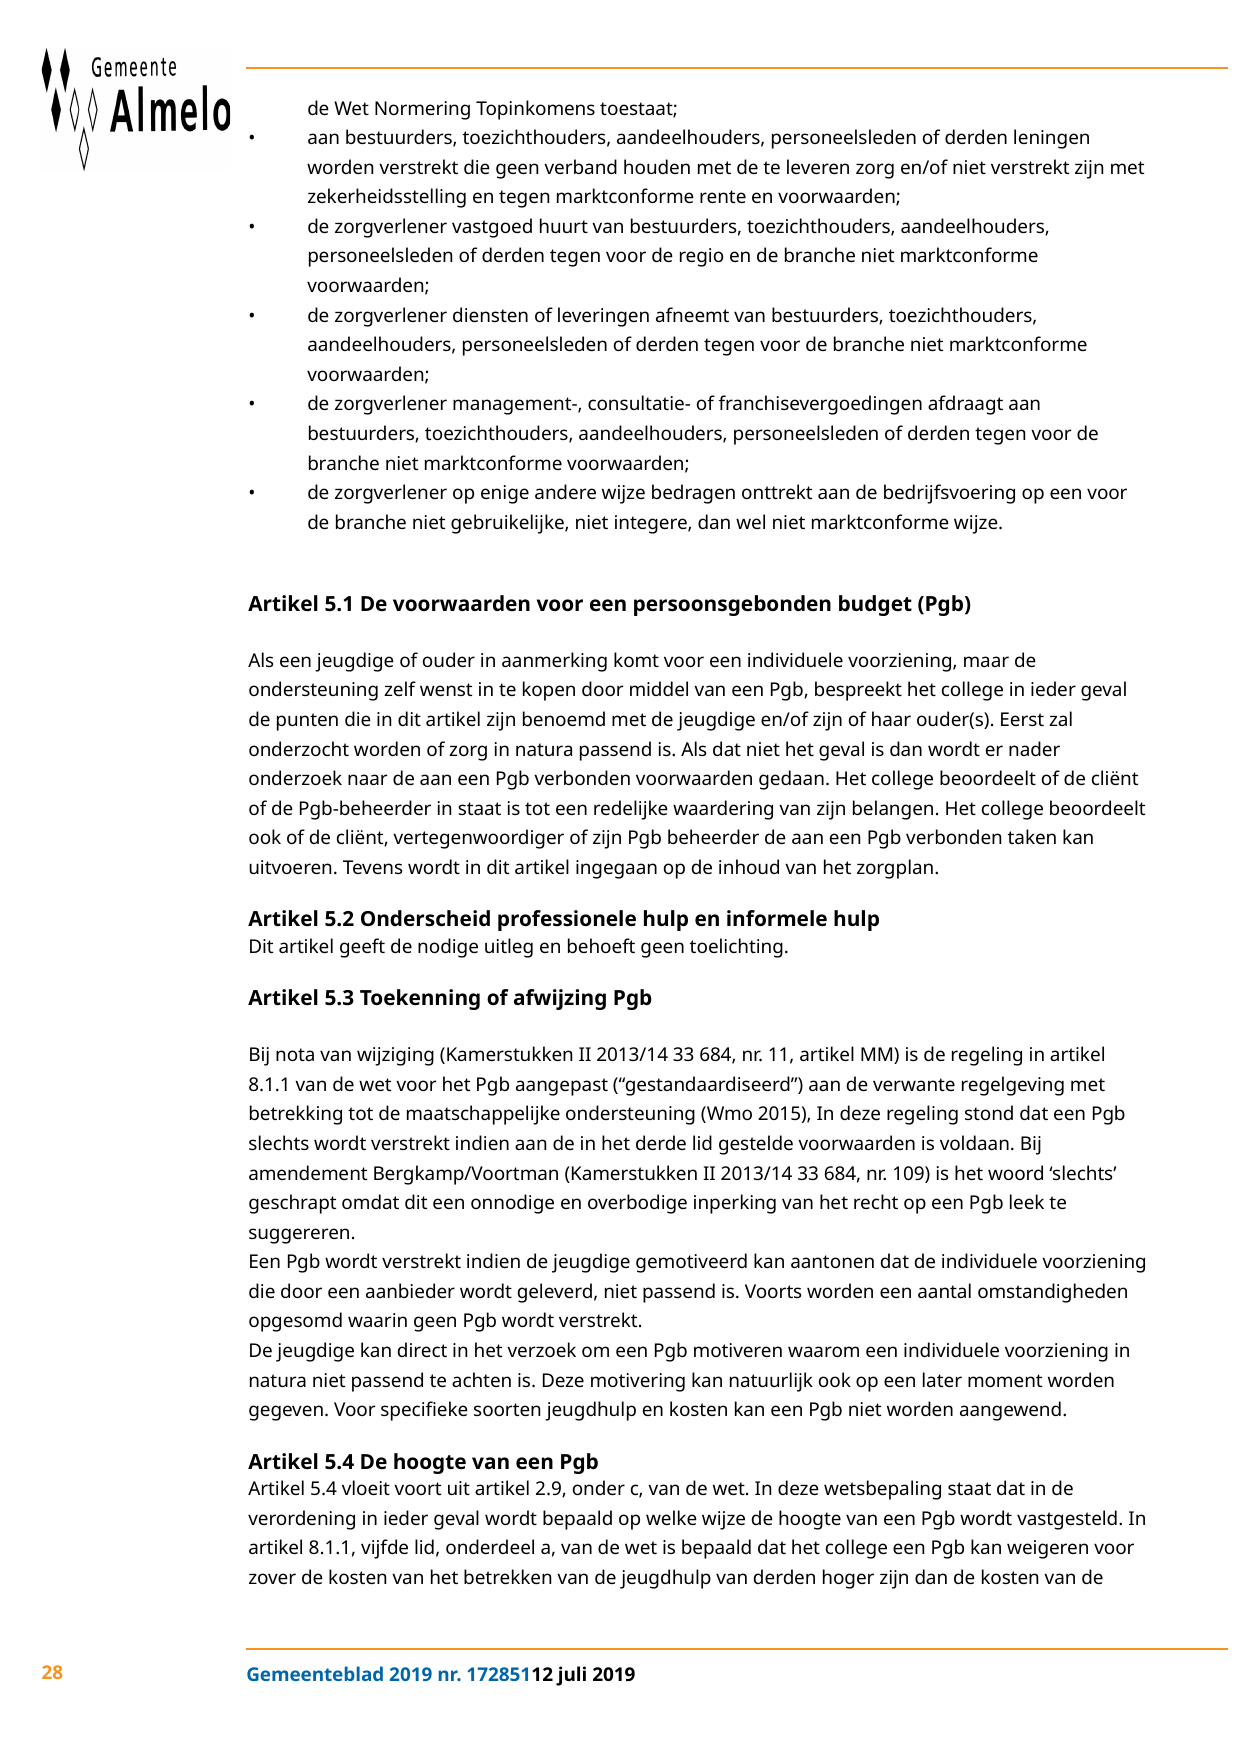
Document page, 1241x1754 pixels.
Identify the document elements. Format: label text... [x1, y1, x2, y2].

text Artikel 5.3 Toekenning of afwijzing Pgb [248, 983, 1152, 1012]
list de zorgverlener diensten of leveringen afneemt van bestuurders, toezichthouders, aandeelhouders, personeelsleden of derden tegen voor de branche niet marktconforme voorwaarden; [248, 302, 1152, 387]
text Artikel 5.1 De voorwaarden voor een persoonsgebonden budget (Pgb) [248, 589, 1152, 617]
list de zorgverlener op enige andere wijze bedragen onttrekt aan de bedrijfsvoering op een voor de branche niet gebruikelijke, niet integere, dan wel niet marktconforme wijze. [248, 479, 1152, 535]
list de zorgverlener vastgoed huurt van bestuurders, toezichthouders, aandeelhouders, personeelsleden of derden tegen voor de regio en de branche niet marktconforme voorwaarden; [248, 213, 1152, 298]
text Dit artikel geeft de nodige uitleg en behoeft geen toelichting. [248, 933, 1152, 959]
text Een Pgb wordt verstrekt indien de jeugdige gemotiveerd kan aantonen dat de individuele voorziening die door een aanbieder wordt geleverd, niet passend is. Voorts worden een aantal omstandigheden opgesomd waarin geen Pgb wordt verstrekt. [248, 1248, 1152, 1333]
text De jeugdige kan direct in het verzoek om een Pgb motiveren waarom een individuele voorziening in natura niet passend te achten is. Deze motivering kan natuurlijk ook op een later moment worden gegeven. Voor specifieke soorten jeugdhulp en kosten kan een Pgb niet worden aangewend. [248, 1337, 1152, 1422]
text Artikel 5.4 De hoogte van een Pgb [248, 1447, 1152, 1475]
text Als een jeugdige of ouder in aanmerking komt voor een individuele voorziening, maar de ondersteuning zelf wenst in te kopen door middel van een Pgb, bespreekt het college in ieder geval de punten die in dit artikel zijn benoemd met de jeugdige en/of zijn of haar ouder(s). Eerst zal onderzocht worden of zorg in natura passend is. Als dat niet het geval is dan wordt er nader onderzoek naar de aan een Pgb verbonden voorwaarden gedaan. Het college beoordeelt of de cliënt of de Pgb-beheerder in staat is tot een redelijke waardering van zijn belangen. Het college beoordeelt ook of de cliënt, vertegenwoordiger of zijn Pgb beheerder de aan een Pgb verbonden taken kan uitvoeren. Tevens wordt in dit artikel ingegaan op de inhoud van het zorgplan. [248, 647, 1152, 880]
picture [41, 47, 231, 172]
list de Wet Normering Topinkomens toestaat; [248, 95, 1152, 121]
list aan bestuurders, toezichthouders, aandeelhouders, personeelsleden of derden leningen worden verstrekt die geen verband houden met de te leveren zorg en/of niet verstrekt zijn met zekerheidsstelling en tegen marktconforme rente en voorwaarden; [248, 124, 1152, 209]
list de zorgverlener management-, consultatie- of franchisevergoedingen afdraagt aan bestuurders, toezichthouders, aandeelhouders, personeelsleden of derden tegen voor de branche niet marktconforme voorwaarden; [248, 391, 1152, 476]
text Artikel 5.4 vloeit voort uit artikel 2.9, onder c, van de wet. In deze wetsbepaling staat dat in de verordening in ieder geval wordt bepaald op welke wijze de hoogte van een Pgb wordt vastgesteld. In artikel 8.1.1, vijfde lid, onderdeel a, van de wet is bepaald dat het college een Pgb kan weigeren voor zover de kosten van het betrekken van de jeugdhulp van derden hoger zijn dan de kosten van de [248, 1475, 1152, 1590]
text Bij nota van wijziging (Kamerstukken II 2013/14 33 684, nr. 11, artikel MM) is de regeling in artikel 8.1.1 van de wet voor het Pgb aangepast (“gestandaardiseerd”) aan de verwante regelgeving met betrekking tot de maatschappelijke ondersteuning (Wmo 2015), In deze regeling stond dat een Pgb slechts wordt verstrekt indien aan de in het derde lid gestelde voorwaarden is voldaan. Bij amendement Bergkamp/Voortman (Kamerstukken II 2013/14 33 684, nr. 109) is het woord ‘slechts’ geschrapt omdat dit een onnodige en overbodige inperking van het recht op een Pgb leek te suggereren. [248, 1041, 1152, 1244]
text Artikel 5.2 Onderscheid professionele hulp en informele hulp [248, 904, 1152, 933]
